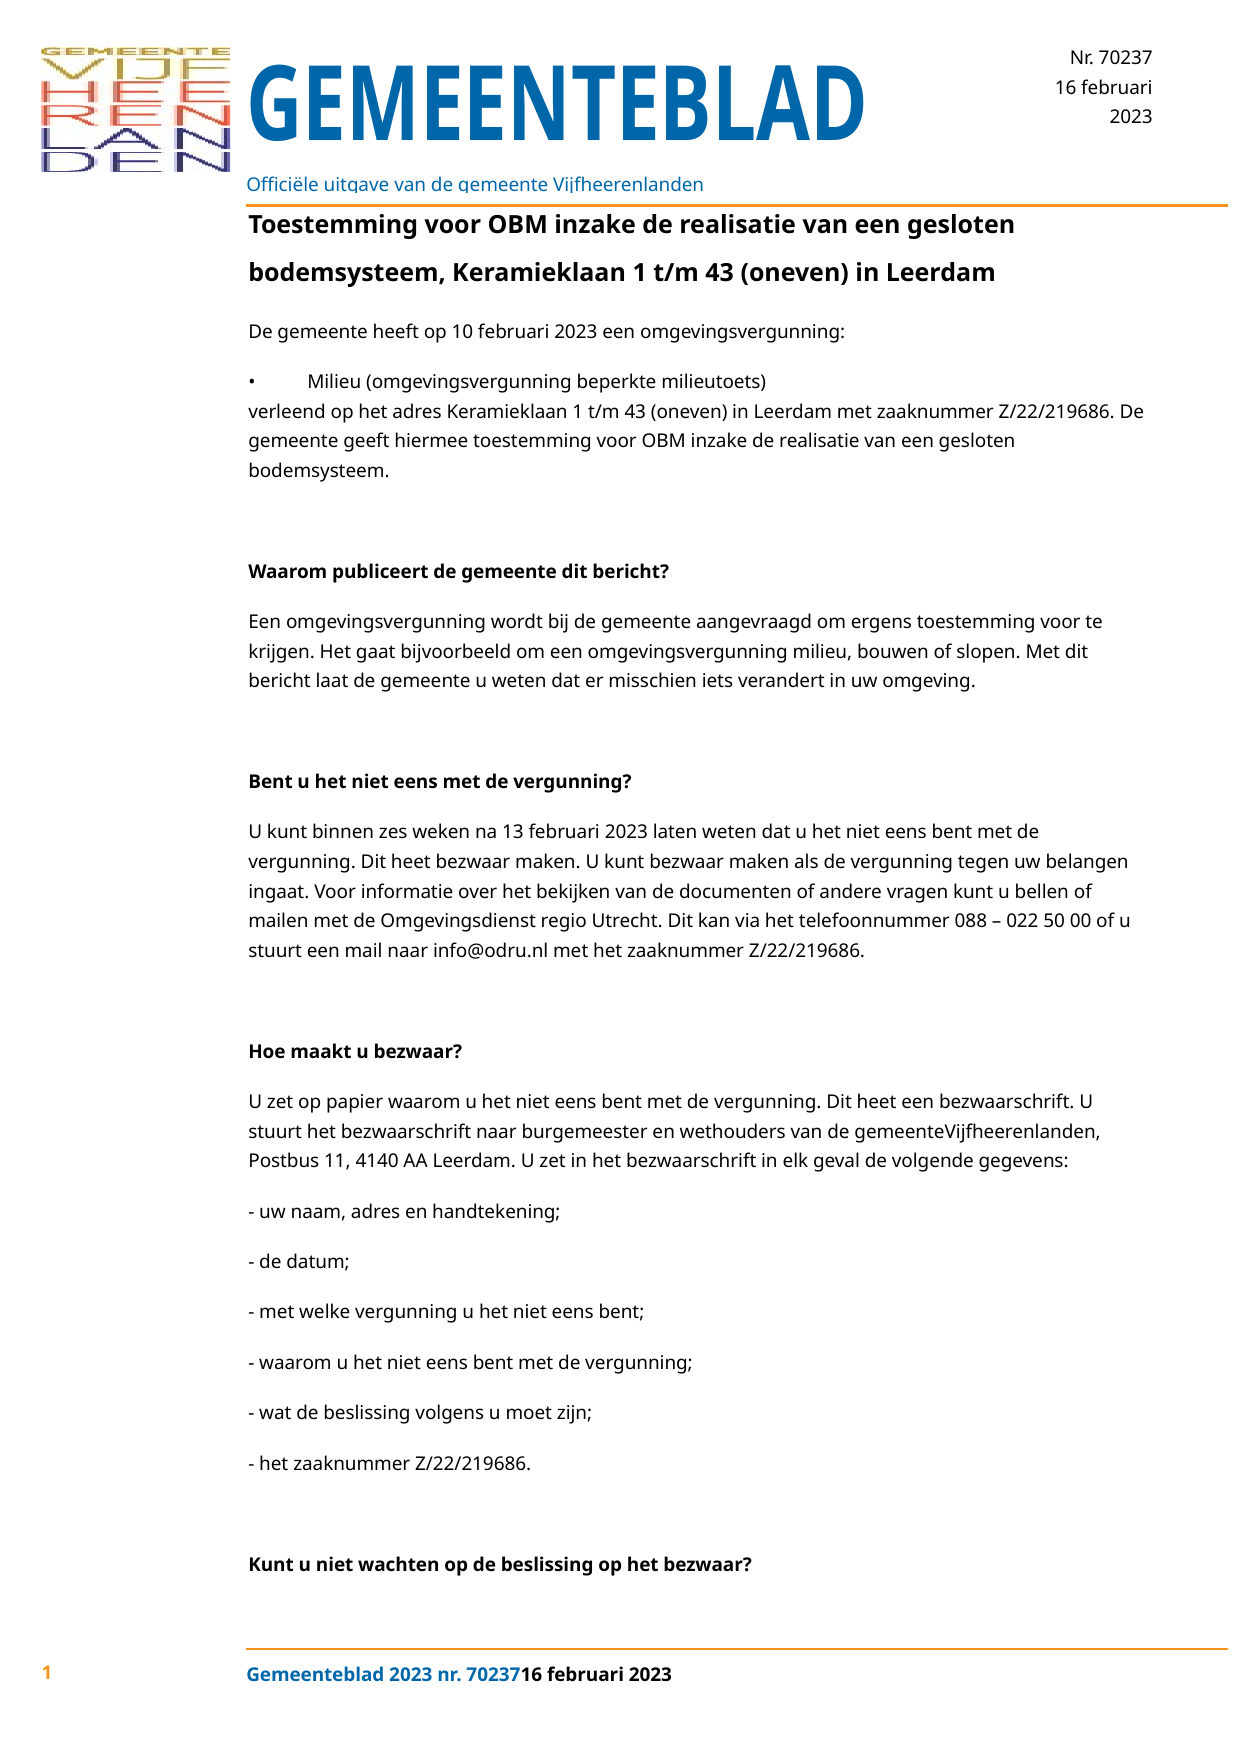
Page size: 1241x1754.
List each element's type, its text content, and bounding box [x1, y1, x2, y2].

text - uw naam, adres en handtekening; [248, 1198, 1152, 1224]
text - waarom u het niet eens bent met de vergunning; [248, 1349, 1152, 1375]
text U kunt binnen zes weken na 13 februari 2023 laten weten dat u het niet eens bent met de vergunning. Dit heet bezwaar maken. U kunt bezwaar maken als de vergunning tegen uw belangen ingaat. Voor informatie over het bekijken van de documenten of andere vragen kunt u bellen of mailen met de Omgevingsdienst regio Utrecht. Dit kan via het telefoonnummer 088 – 022 50 00 of u stuurt een mail naar info@odru.nl met het zaaknummer Z/22/219686. [248, 819, 1152, 963]
text - wat de beslissing volgens u moet zijn; [248, 1399, 1152, 1425]
text Bent u het niet eens met de vergunning? [248, 768, 1152, 794]
text - het zaaknummer Z/22/219686. [248, 1450, 1152, 1476]
text De gemeente heeft op 10 februari 2023 een omgevingsvergunning: [248, 318, 1152, 344]
text Waarom publiceert de gemeente dit bericht? [248, 558, 1152, 584]
text Kunt u niet wachten op de beslissing op het bezwaar? [248, 1551, 1152, 1577]
text U zet op papier waarom u het niet eens bent met de vergunning. Dit heet een bezwaarschrift. U stuurt het bezwaarschrift naar burgemeester en wethouders van de gemeenteVijfheerenlanden, Postbus 11, 4140 AA Leerdam. U zet in het bezwaarschrift in elk geval de volgende gegevens: [248, 1088, 1152, 1173]
text Een omgevingsvergunning wordt bij de gemeente aangevraagd om ergens toestemming voor te krijgen. Het gaat bijvoorbeeld om een omgevingsvergunning milieu, bouwen of slopen. Met dit bericht laat de gemeente u weten dat er misschien iets verandert in uw omgeving. [248, 608, 1152, 693]
text Hoe maakt u bezwaar? [248, 1038, 1152, 1064]
text - met welke vergunning u het niet eens bent; [248, 1299, 1152, 1324]
picture [41, 47, 231, 172]
text verleend op het adres Keramieklaan 1 t/m 43 (oneven) in Leerdam met zaaknummer Z/22/219686. De gemeente geeft hiermee toestemming voor OBM inzake de realisatie van een gesloten bodemsysteem. [248, 398, 1152, 483]
text - de datum; [248, 1248, 1152, 1274]
list Milieu (omgevingsvergunning beperkte milieutoets) [248, 368, 1152, 394]
text Toestemming voor OBM inzake de realisatie van een gesloten bodemsysteem, Keramieklaan 1 t/m 43 (oneven) in Leerdam [248, 207, 1152, 288]
